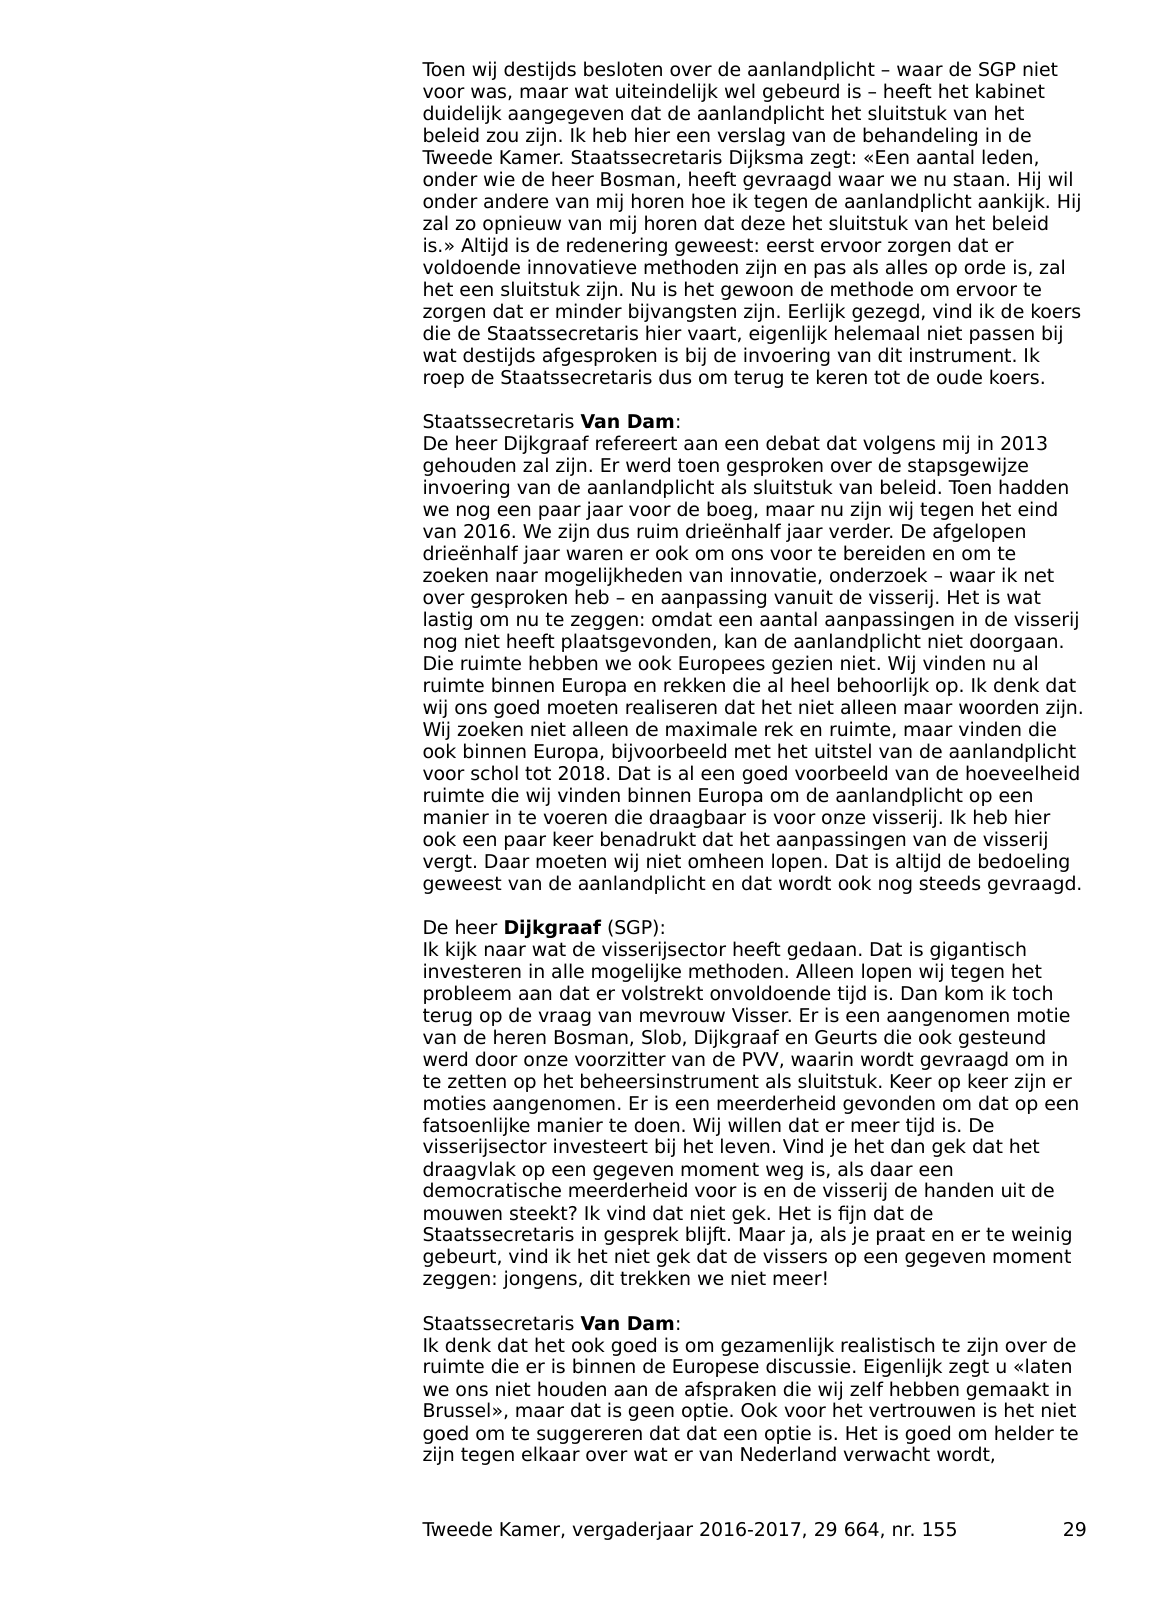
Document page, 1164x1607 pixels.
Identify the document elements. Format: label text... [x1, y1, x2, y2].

text De heer Dijkgraaf refereert aan een debat dat volgens mij in 2013 gehouden zal zijn. Er werd toen gesproken over de stapsgewijze invoering van de aanlandplicht als sluitstuk van beleid. Toen hadden we nog een paar jaar voor de boeg, maar nu zijn wij tegen het eind van 2016. We zijn dus ruim drieënhalf jaar verder. De afgelopen drieënhalf jaar waren er ook om ons voor te bereiden en om te zoeken naar mogelijkheden van innovatie, onderzoek – waar ik net over gesproken heb – en aanpassing vanuit de visserij. Het is wat lastig om nu te zeggen: omdat een aantal aanpassingen in de visserij nog niet heeft plaatsgevonden, kan de aanlandplicht niet doorgaan. Die ruimte hebben we ook Europees gezien niet. Wij vinden nu al ruimte binnen Europa en rekken die al heel behoorlijk op. Ik denk dat wij ons goed moeten realiseren dat het niet alleen maar woorden zijn. Wij zoeken niet alleen de maximale rek en ruimte, maar vinden die ook binnen Europa, bijvoorbeeld met het uitstel van de aanlandplicht voor schol tot 2018. Dat is al een goed voorbeeld van de hoeveelheid ruimte die wij vinden binnen Europa om de aanlandplicht op een manier in te voeren die draagbaar is voor onze visserij. Ik heb hier ook een paar keer benadrukt dat het aanpassingen van de visserij vergt. Daar moeten wij niet omheen lopen. Dat is altijd de bedoeling geweest van de aanlandplicht en dat wordt ook nog steeds gevraagd. [422, 433, 1087, 894]
text Ik denk dat het ook goed is om gezamenlijk realistisch te zijn over de ruimte die er is binnen de Europese discussie. Eigenlijk zegt u «laten we ons niet houden aan de afspraken die wij zelf hebben gemaakt in Brussel», maar dat is geen optie. Ook voor het vertrouwen is het niet goed om te suggereren dat dat een optie is. Het is goed om helder te zijn tegen elkaar over wat er van Nederland verwacht wordt, [422, 1334, 1087, 1466]
text Toen wij destijds besloten over de aanlandplicht – waar de SGP niet voor was, maar wat uiteindelijk wel gebeurd is – heeft het kabinet duidelijk aangegeven dat de aanlandplicht het sluitstuk van het beleid zou zijn. Ik heb hier een verslag van de behandeling in de Tweede Kamer. Staatssecretaris Dijksma zegt: «Een aantal leden, onder wie de heer Bosman, heeft gevraagd waar we nu staan. Hij wil onder andere van mij horen hoe ik tegen de aanlandplicht aankijk. Hij zal zo opnieuw van mij horen dat deze het sluitstuk van het beleid is.» Altijd is de redenering geweest: eerst ervoor zorgen dat er voldoende innovatieve methoden zijn en pas als alles op orde is, zal het een sluitstuk zijn. Nu is het gewoon de methode om ervoor te zorgen dat er minder bijvangsten zijn. Eerlijk gezegd, vind ik de koers die de Staatssecretaris hier vaart, eigenlijk helemaal niet passen bij wat destijds afgesproken is bij de invoering van dit instrument. Ik roep de Staatssecretaris dus om terug te keren tot de oude koers. [422, 59, 1087, 389]
text Staatssecretaris Van Dam: [422, 411, 1087, 433]
text Staatssecretaris Van Dam: [422, 1312, 1087, 1334]
text Ik kijk naar wat de visserijsector heeft gedaan. Dat is gigantisch investeren in alle mogelijke methoden. Alleen lopen wij tegen het probleem aan dat er volstrekt onvoldoende tijd is. Dan kom ik toch terug op de vraag van mevrouw Visser. Er is een aangenomen motie van de heren Bosman, Slob, Dijkgraaf en Geurts die ook gesteund werd door onze voorzitter van de PVV, waarin wordt gevraagd om in te zetten op het beheersinstrument als sluitstuk. Keer op keer zijn er moties aangenomen. Er is een meerderheid gevonden om dat op een fatsoenlijke manier te doen. Wij willen dat er meer tijd is. De visserijsector investeert bij het leven. Vind je het dan gek dat het draagvlak op een gegeven moment weg is, als daar een democratische meerderheid voor is en de visserij de handen uit de mouwen steekt? Ik vind dat niet gek. Het is fijn dat de Staatssecretaris in gesprek blijft. Maar ja, als je praat en er te weinig gebeurt, vind ik het niet gek dat de vissers op een gegeven moment zeggen: jongens, dit trekken we niet meer! [422, 939, 1087, 1290]
text De heer Dijkgraaf (SGP): [422, 917, 1087, 939]
